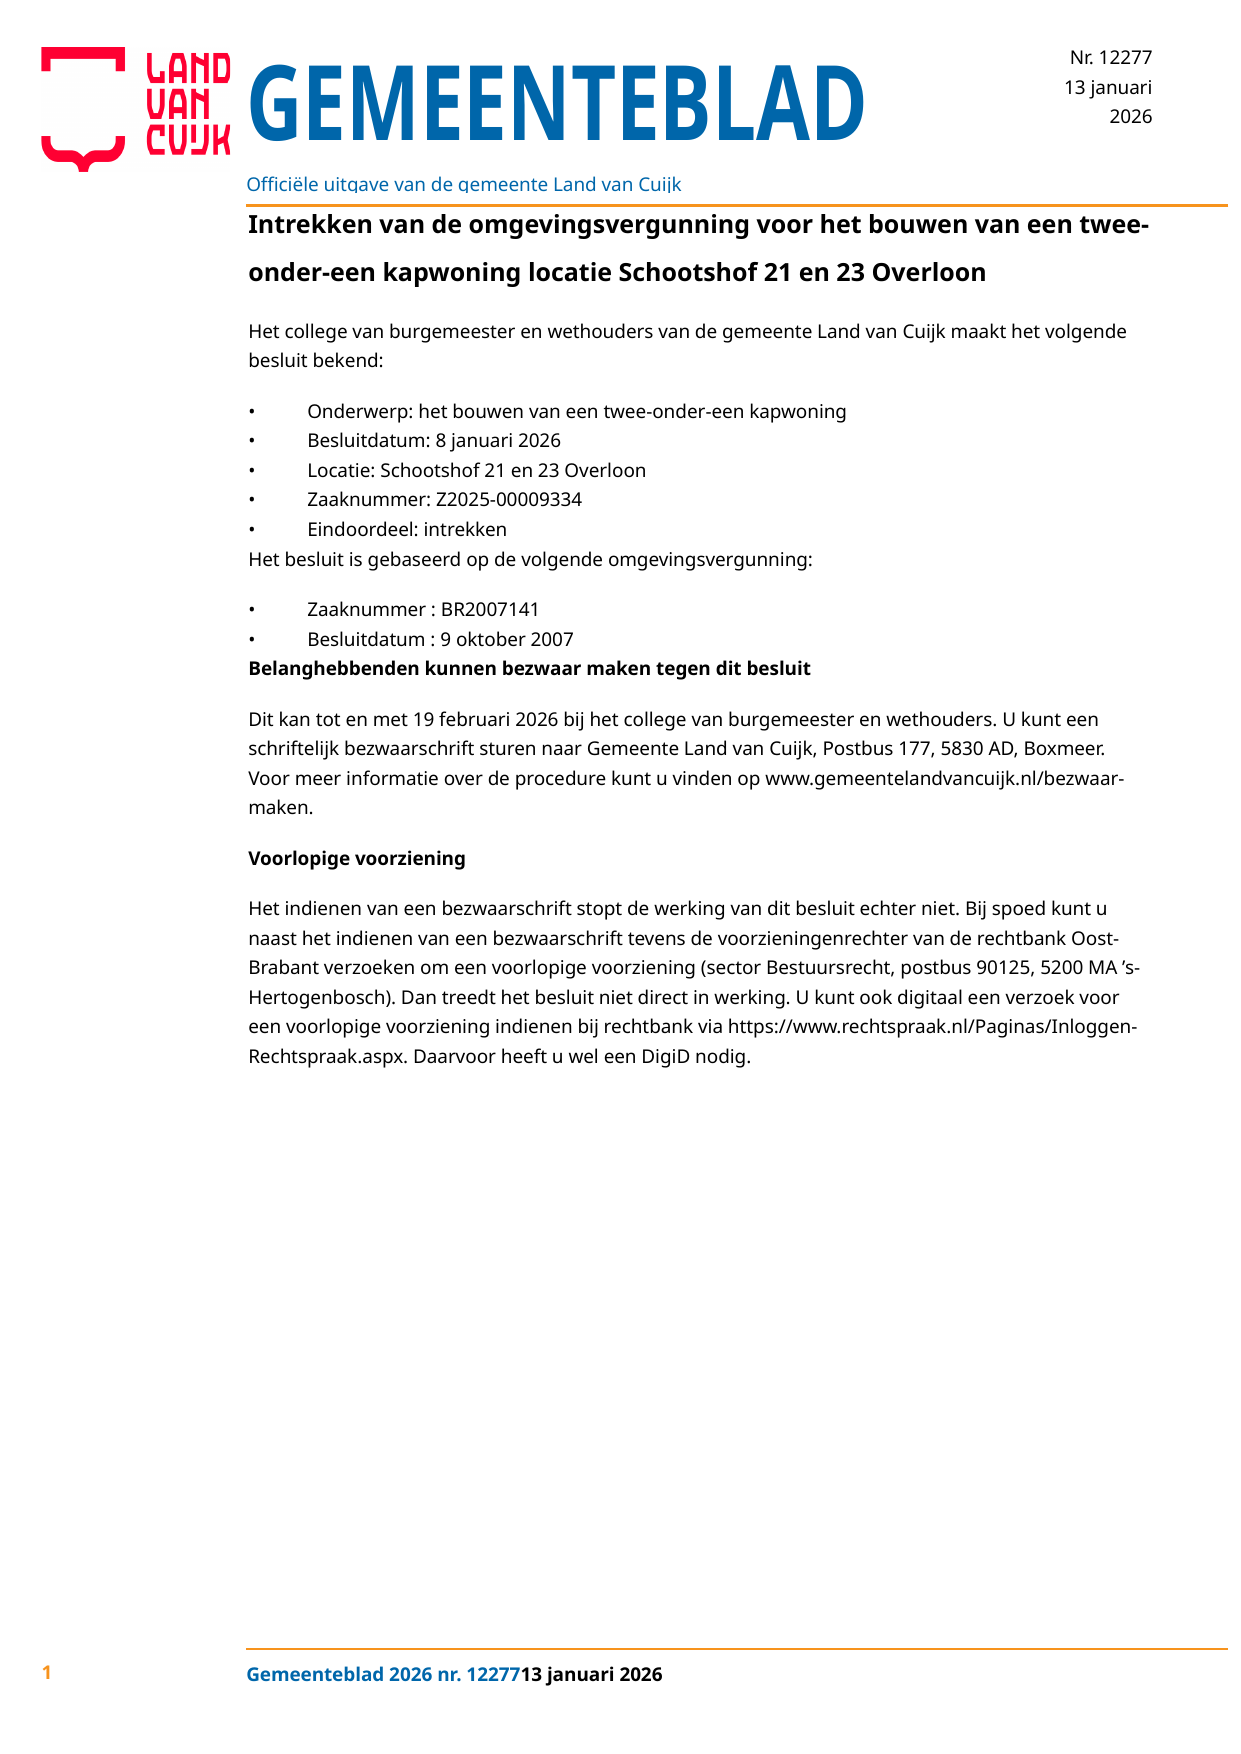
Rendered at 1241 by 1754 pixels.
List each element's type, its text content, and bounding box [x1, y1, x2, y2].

list Besluitdatum: 8 januari 2026 [248, 427, 1152, 453]
text Intrekken van de omgevingsvergunning voor het bouwen van een twee-onder-een kapwoning locatie Schootshof 21 en 23 Overloon [248, 207, 1152, 288]
list Zaaknummer: Z2025-00009334 [248, 487, 1152, 512]
text Het college van burgemeester en wethouders van de gemeente Land van Cuijk maakt het volgende besluit bekend: [248, 318, 1152, 373]
text Het besluit is gebaseerd op de volgende omgevingsvergunning: [248, 546, 1152, 572]
list Zaaknummer : BR2007141 [248, 596, 1152, 622]
list Locatie: Schootshof 21 en 23 Overloon [248, 457, 1152, 483]
text Belanghebbenden kunnen bezwaar maken tegen dit besluit [248, 655, 1152, 681]
list Onderwerp: het bouwen van een twee-onder-een kapwoning [248, 398, 1152, 424]
text Het indienen van een bezwaarschrift stopt de werking van dit besluit echter niet. Bij spoed kunt u naast het indienen van een bezwaarschrift tevens de voorzieningenrechter van de rechtbank Oost-Brabant verzoeken om een voorlopige voorziening (sector Bestuursrecht, postbus 90125, 5200 MA ’s-Hertogenbosch). Dan treedt het besluit niet direct in werking. U kunt ook digitaal een verzoek voor een voorlopige voorziening indienen bij rechtbank via https://www.rechtspraak.nl/Paginas/Inloggen-Rechtspraak.aspx. Daarvoor heeft u wel een DigiD nodig. [248, 895, 1152, 1069]
list Eindoordeel: intrekken [248, 516, 1152, 542]
list Besluitdatum : 9 oktober 2007 [248, 626, 1152, 652]
picture [41, 47, 231, 172]
text Dit kan tot en met 19 februari 2026 bij het college van burgemeester en wethouders. U kunt een schriftelijk bezwaarschrift sturen naar Gemeente Land van Cuijk, Postbus 177, 5830 AD, Boxmeer. Voor meer informatie over de procedure kunt u vinden op www.gemeentelandvancuijk.nl/bezwaar-maken. [248, 706, 1152, 820]
text Voorlopige voorziening [248, 845, 1152, 871]
